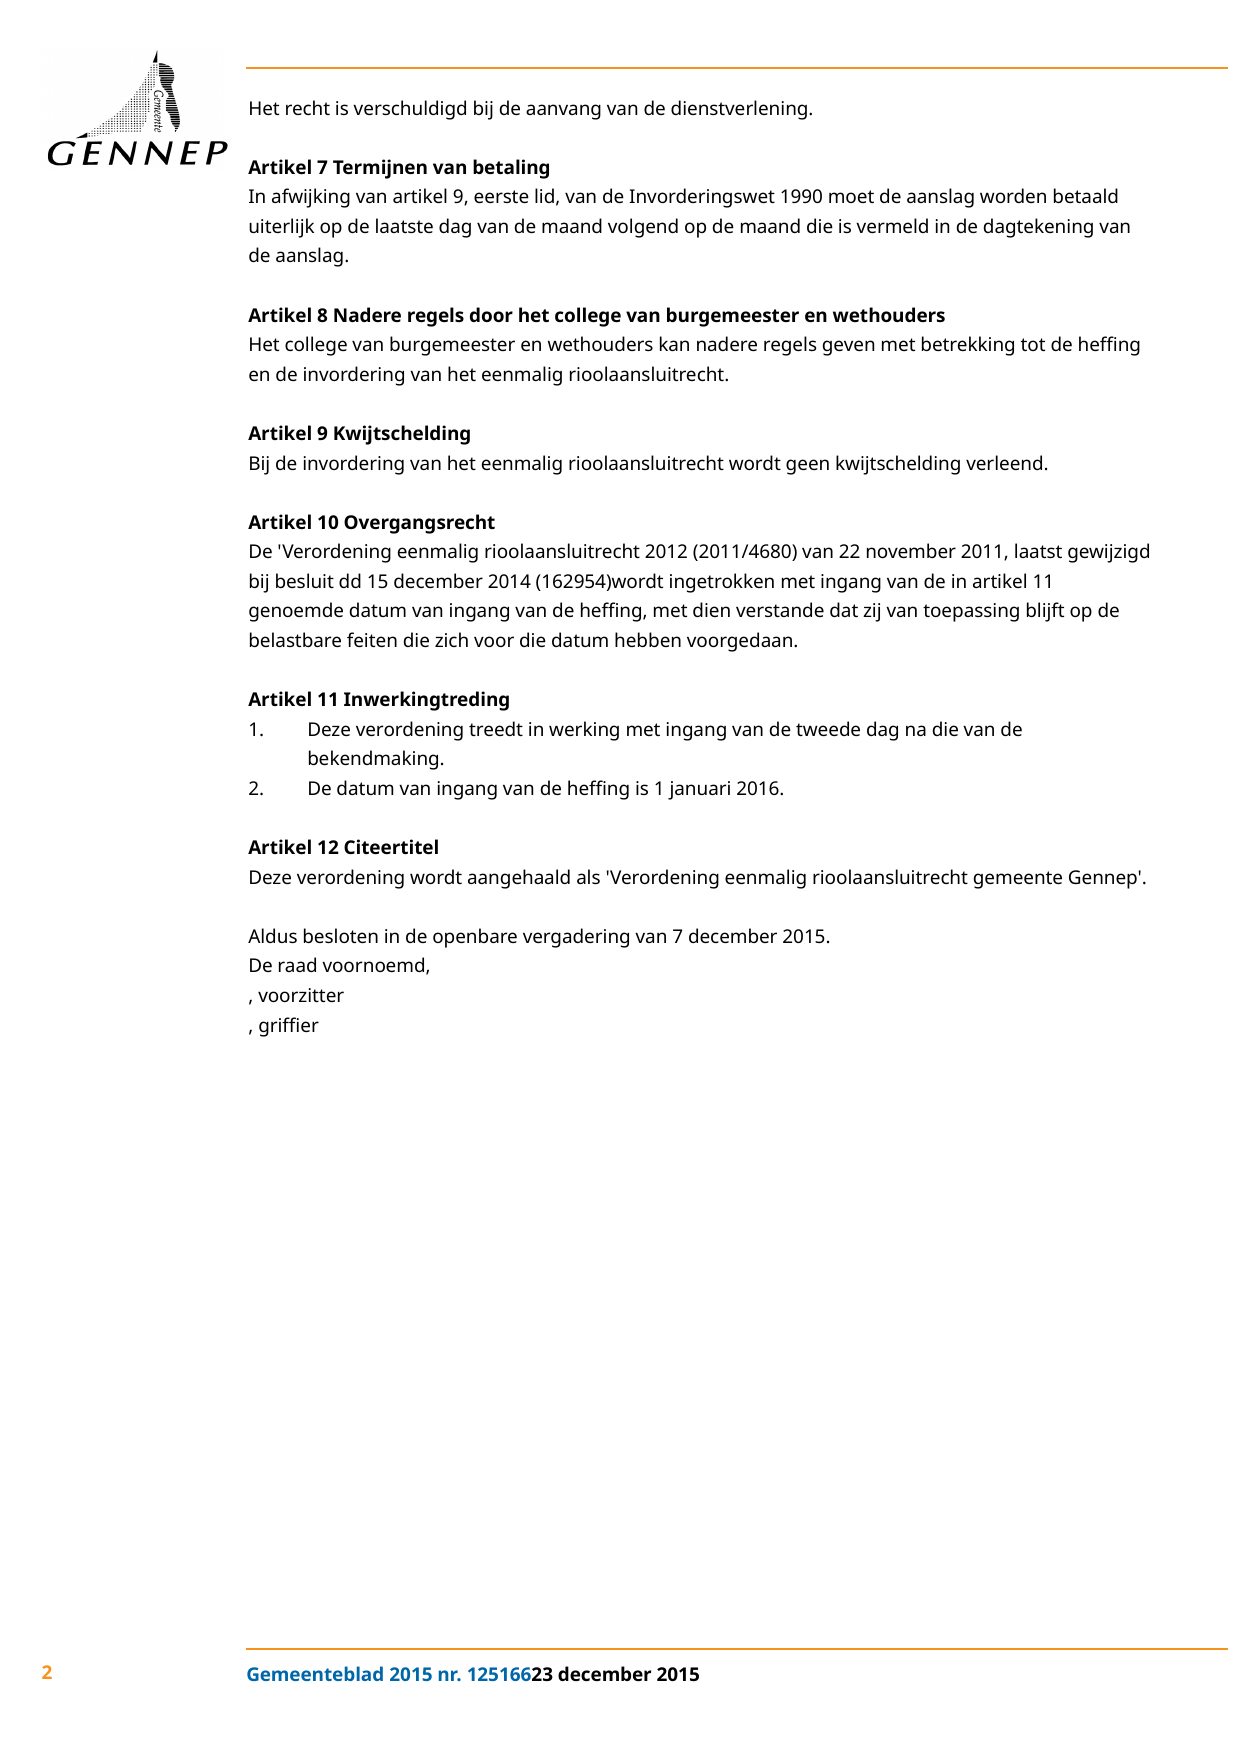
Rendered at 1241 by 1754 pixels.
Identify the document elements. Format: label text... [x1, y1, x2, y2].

picture [41, 47, 231, 172]
text Artikel 9 Kwijtschelding [248, 420, 1152, 446]
text Het recht is verschuldigd bij de aanvang van de dienstverlening. [248, 95, 1152, 121]
list Deze verordening treedt in werking met ingang van de tweede dag na die van de bekendmaking. [248, 716, 1152, 771]
text Aldus besloten in de openbare vergadering van 7 december 2015. [248, 923, 1152, 949]
text Artikel 12 Citeertitel [248, 834, 1152, 860]
text Het college van burgemeester en wethouders kan nadere regels geven met betrekking tot de heffing en de invordering van het eenmalig rioolaansluitrecht. [248, 331, 1152, 387]
text De 'Verordening eenmalig rioolaansluitrecht 2012 (2011/4680) van 22 november 2011, laatst gewijzigd bij besluit dd 15 december 2014 (162954)wordt ingetrokken met ingang van de in artikel 11 genoemde datum van ingang van de heffing, met dien verstande dat zij van toepassing blijft op de belastbare feiten die zich voor die datum hebben voorgedaan. [248, 538, 1152, 653]
text Deze verordening wordt aangehaald als 'Verordening eenmalig rioolaansluitrecht gemeente Gennep'. [248, 864, 1152, 890]
list De datum van ingang van de heffing is 1 januari 2016. [248, 775, 1152, 801]
text Artikel 8 Nadere regels door het college van burgemeester en wethouders [248, 302, 1152, 328]
text Artikel 11 Inwerkingtreding [248, 686, 1152, 712]
text In afwijking van artikel 9, eerste lid, van de Invorderingswet 1990 moet de aanslag worden betaald uiterlijk op de laatste dag van de maand volgend op de maand die is vermeld in de dagtekening van de aanslag. [248, 183, 1152, 268]
text , voorzitter [248, 982, 1152, 1008]
text De raad voornoemd, [248, 953, 1152, 978]
text , griffier [248, 1012, 1152, 1038]
text Artikel 10 Overgangsrecht [248, 509, 1152, 535]
text Bij de invordering van het eenmalig rioolaansluitrecht wordt geen kwijtschelding verleend. [248, 450, 1152, 476]
text Artikel 7 Termijnen van betaling [248, 154, 1152, 180]
